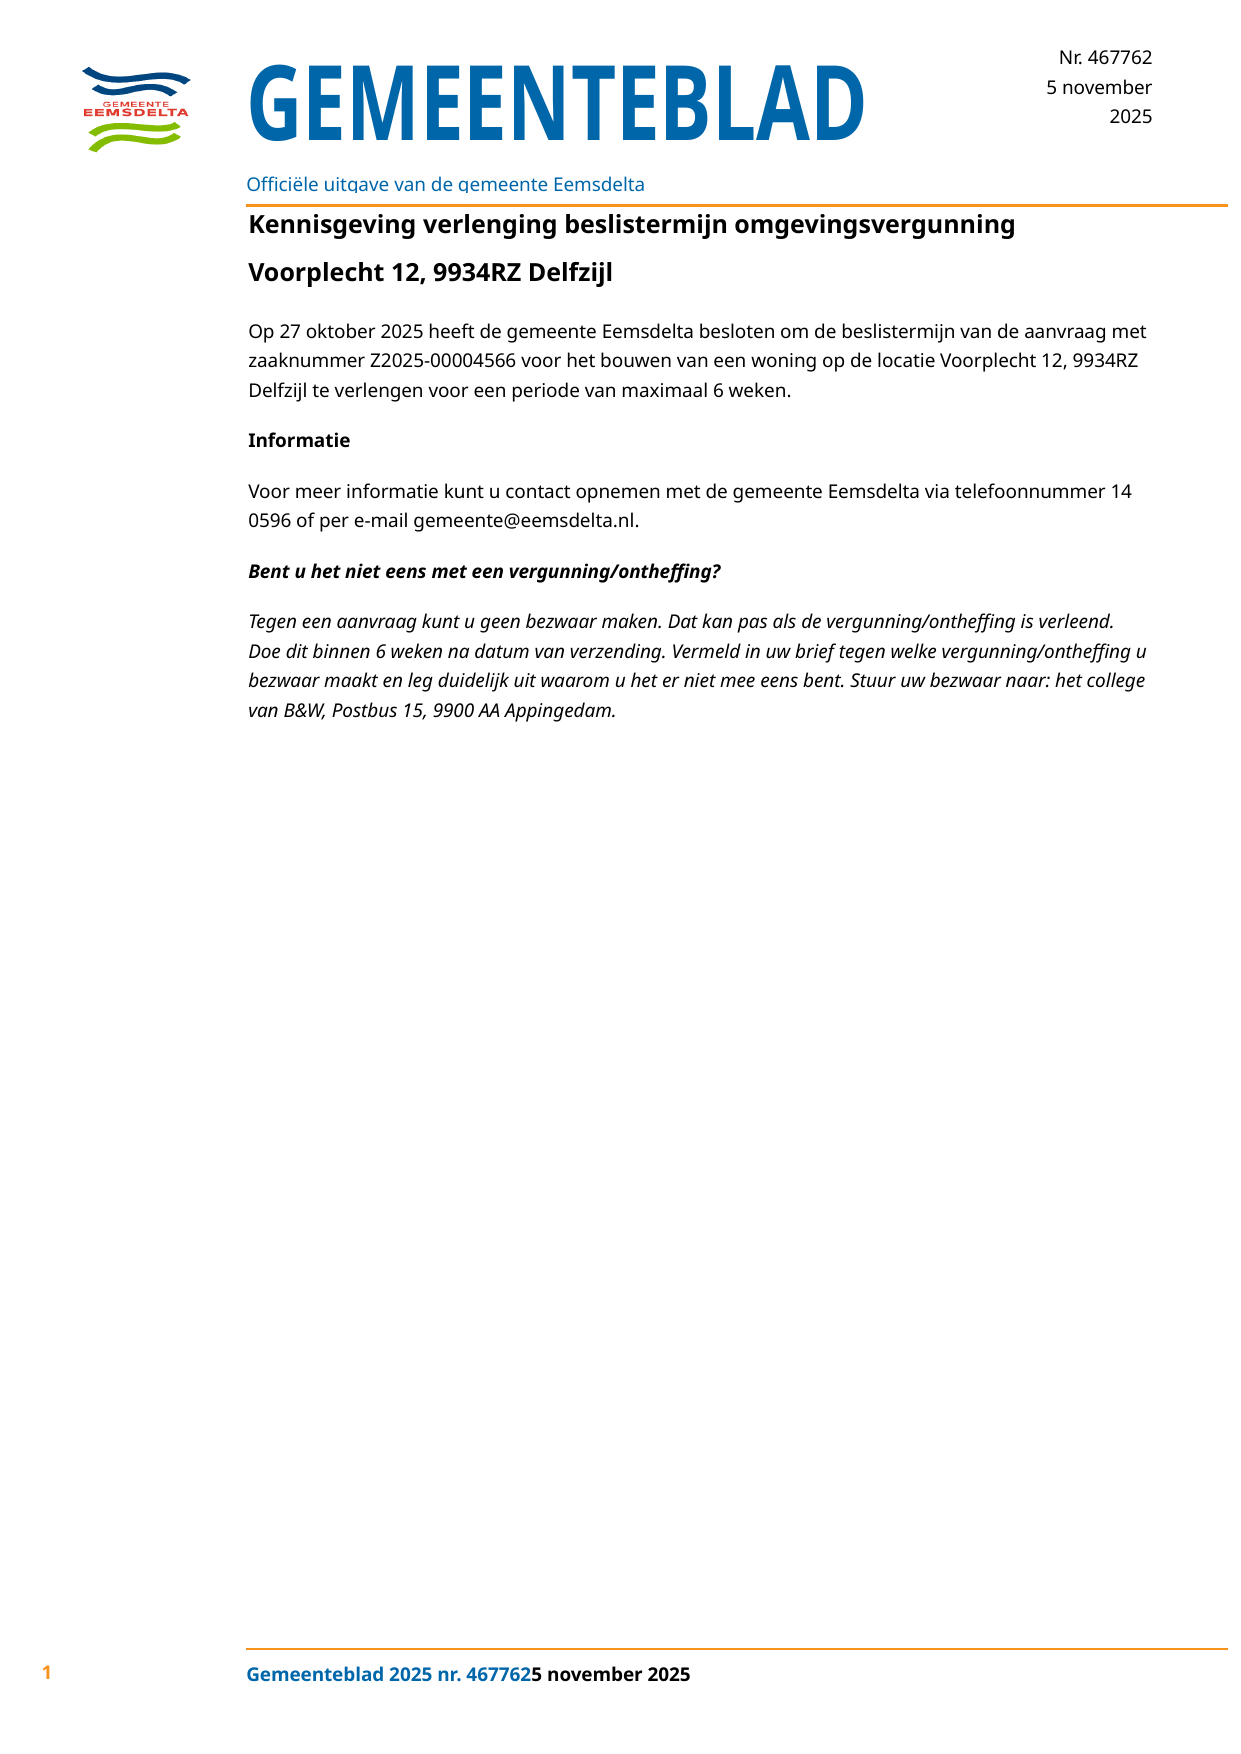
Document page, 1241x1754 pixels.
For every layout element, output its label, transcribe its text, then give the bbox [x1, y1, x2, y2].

text Kennisgeving verlenging beslistermijn omgevingsvergunning Voorplecht 12, 9934RZ Delfzijl [248, 207, 1152, 288]
text Bent u het niet eens met een vergunning/ontheffing? [248, 558, 1152, 584]
text Informatie [248, 427, 1152, 453]
picture [41, 47, 231, 172]
text Voor meer informatie kunt u contact opnemen met de gemeente Eemsdelta via telefoonnummer 14 0596 of per e-mail gemeente@eemsdelta.nl. [248, 478, 1152, 533]
text Op 27 oktober 2025 heeft de gemeente Eemsdelta besloten om de beslistermijn van de aanvraag met zaaknummer Z2025-00004566 voor het bouwen van een woning op de locatie Voorplecht 12, 9934RZ Delfzijl te verlengen voor een periode van maximaal 6 weken. [248, 318, 1152, 403]
text Tegen een aanvraag kunt u geen bezwaar maken. Dat kan pas als de vergunning/ontheffing is verleend. Doe dit binnen 6 weken na datum van verzending. Vermeld in uw brief tegen welke vergunning/ontheffing u bezwaar maakt en leg duidelijk uit waarom u het er niet mee eens bent. Stuur uw bezwaar naar: het college van B&W, Postbus 15, 9900 AA Appingedam. [248, 608, 1152, 723]
